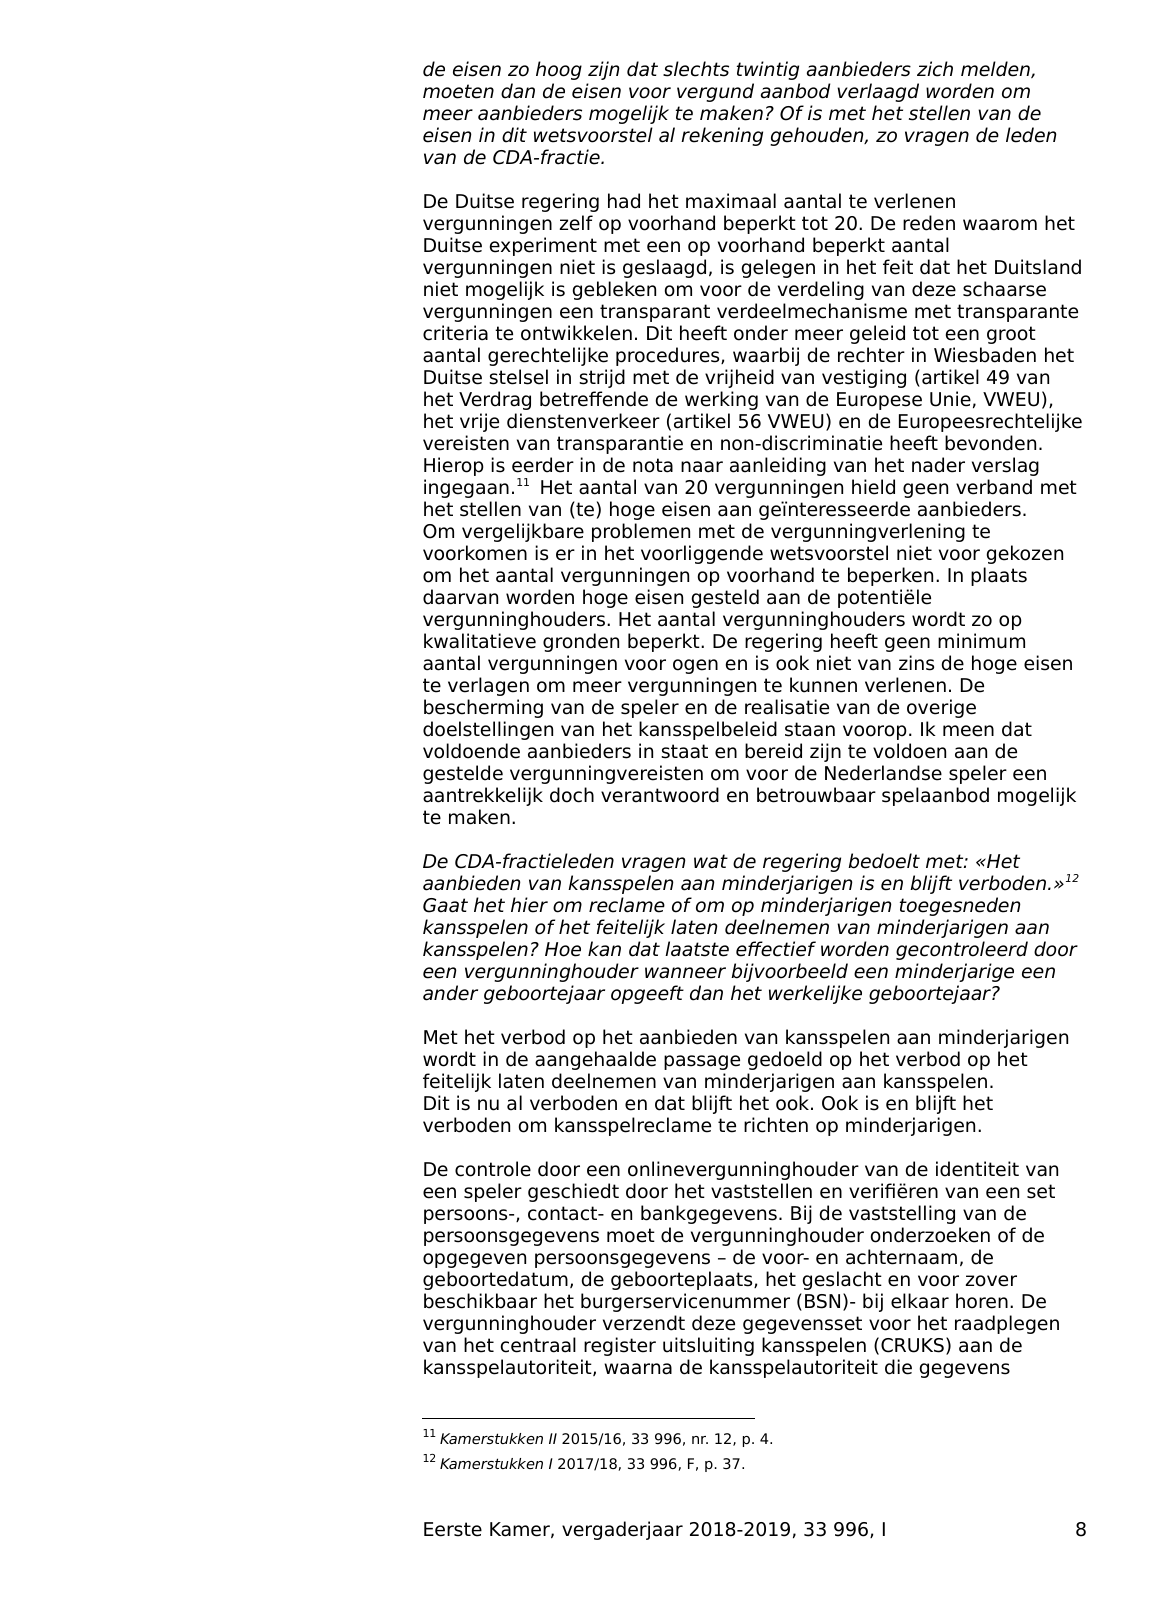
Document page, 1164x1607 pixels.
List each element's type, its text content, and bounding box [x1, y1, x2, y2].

text Kamerstukken II 2015/16, 33 996, nr. 12, p. 4. [422, 1427, 1087, 1449]
text Dit is nu al verboden en dat blijft het ook. Ook is en blijft het verboden om kansspelreclame te richten op minderjarigen. [422, 1093, 1087, 1137]
text Kamerstukken I 2017/18, 33 996, F, p. 37. [422, 1452, 1087, 1474]
text De CDA-fractieleden vragen wat de regering bedoelt met: «Het aanbieden van kansspelen aan minderjarigen is en blijft verboden.» Gaat het hier om reclame of om op minderjarigen toegesneden kansspelen of het feitelijk laten deelnemen van minderjarigen aan kansspelen? Hoe kan dat laatste effectief worden gecontroleerd door een vergunninghouder wanneer bijvoorbeeld een minderjarige een ander geboortejaar opgeeft dan het werkelijke geboortejaar? [422, 851, 1087, 1004]
text De controle door een onlinevergunninghouder van de identiteit van een speler geschiedt door het vaststellen en verifiëren van een set persoons-, contact- en bankgegevens. Bij de vaststelling van de persoonsgegevens moet de vergunninghouder onderzoeken of de opgegeven persoonsgegevens – de voor- en achternaam, de geboortedatum, de geboorteplaats, het geslacht en voor zover beschikbaar het burgerservicenummer (BSN)- bij elkaar horen. De vergunninghouder verzendt deze gegevensset voor het raadplegen van het centraal register uitsluiting kansspelen (CRUKS) aan de kansspelautoriteit, waarna de kansspelautoriteit die gegevens [422, 1159, 1087, 1379]
text Met het verbod op het aanbieden van kansspelen aan minderjarigen wordt in de aangehaalde passage gedoeld op het verbod op het feitelijk laten deelnemen van minderjarigen aan kansspelen. [422, 1027, 1087, 1093]
text De Duitse regering had het maximaal aantal te verlenen vergunningen zelf op voorhand beperkt tot 20. De reden waarom het Duitse experiment met een op voorhand beperkt aantal vergunningen niet is geslaagd, is gelegen in het feit dat het Duitsland niet mogelijk is gebleken om voor de verdeling van deze schaarse vergunningen een transparant verdeelmechanisme met transparante criteria te ontwikkelen. Dit heeft onder meer geleid tot een groot aantal gerechtelijke procedures, waarbij de rechter in Wiesbaden het Duitse stelsel in strijd met de vrijheid van vestiging (artikel 49 van het Verdrag betreffende de werking van de Europese Unie, VWEU), het vrije dienstenverkeer (artikel 56 VWEU) en de Europeesrechtelijke vereisten van transparantie en non-discriminatie heeft bevonden. Hierop is eerder in de nota naar aanleiding van het nader verslag ingegaan. Het aantal van 20 vergunningen hield geen verband met het stellen van (te) hoge eisen aan geïnteresseerde aanbieders. [422, 191, 1087, 521]
text de eisen zo hoog zijn dat slechts twintig aanbieders zich melden, moeten dan de eisen voor vergund aanbod verlaagd worden om meer aanbieders mogelijk te maken? Of is met het stellen van de eisen in dit wetsvoorstel al rekening gehouden, zo vragen de leden van de CDA-fractie. [422, 59, 1087, 169]
text Om vergelijkbare problemen met de vergunningverlening te voorkomen is er in het voorliggende wetsvoorstel niet voor gekozen om het aantal vergunningen op voorhand te beperken. In plaats daarvan worden hoge eisen gesteld aan de potentiële vergunninghouders. Het aantal vergunninghouders wordt zo op kwalitatieve gronden beperkt. De regering heeft geen minimum aantal vergunningen voor ogen en is ook niet van zins de hoge eisen te verlagen om meer vergunningen te kunnen verlenen. De bescherming van de speler en de realisatie van de overige doelstellingen van het kansspelbeleid staan voorop. Ik meen dat voldoende aanbieders in staat en bereid zijn te voldoen aan de gestelde vergunningvereisten om voor de Nederlandse speler een aantrekkelijk doch verantwoord en betrouwbaar spelaanbod mogelijk te maken. [422, 521, 1087, 828]
